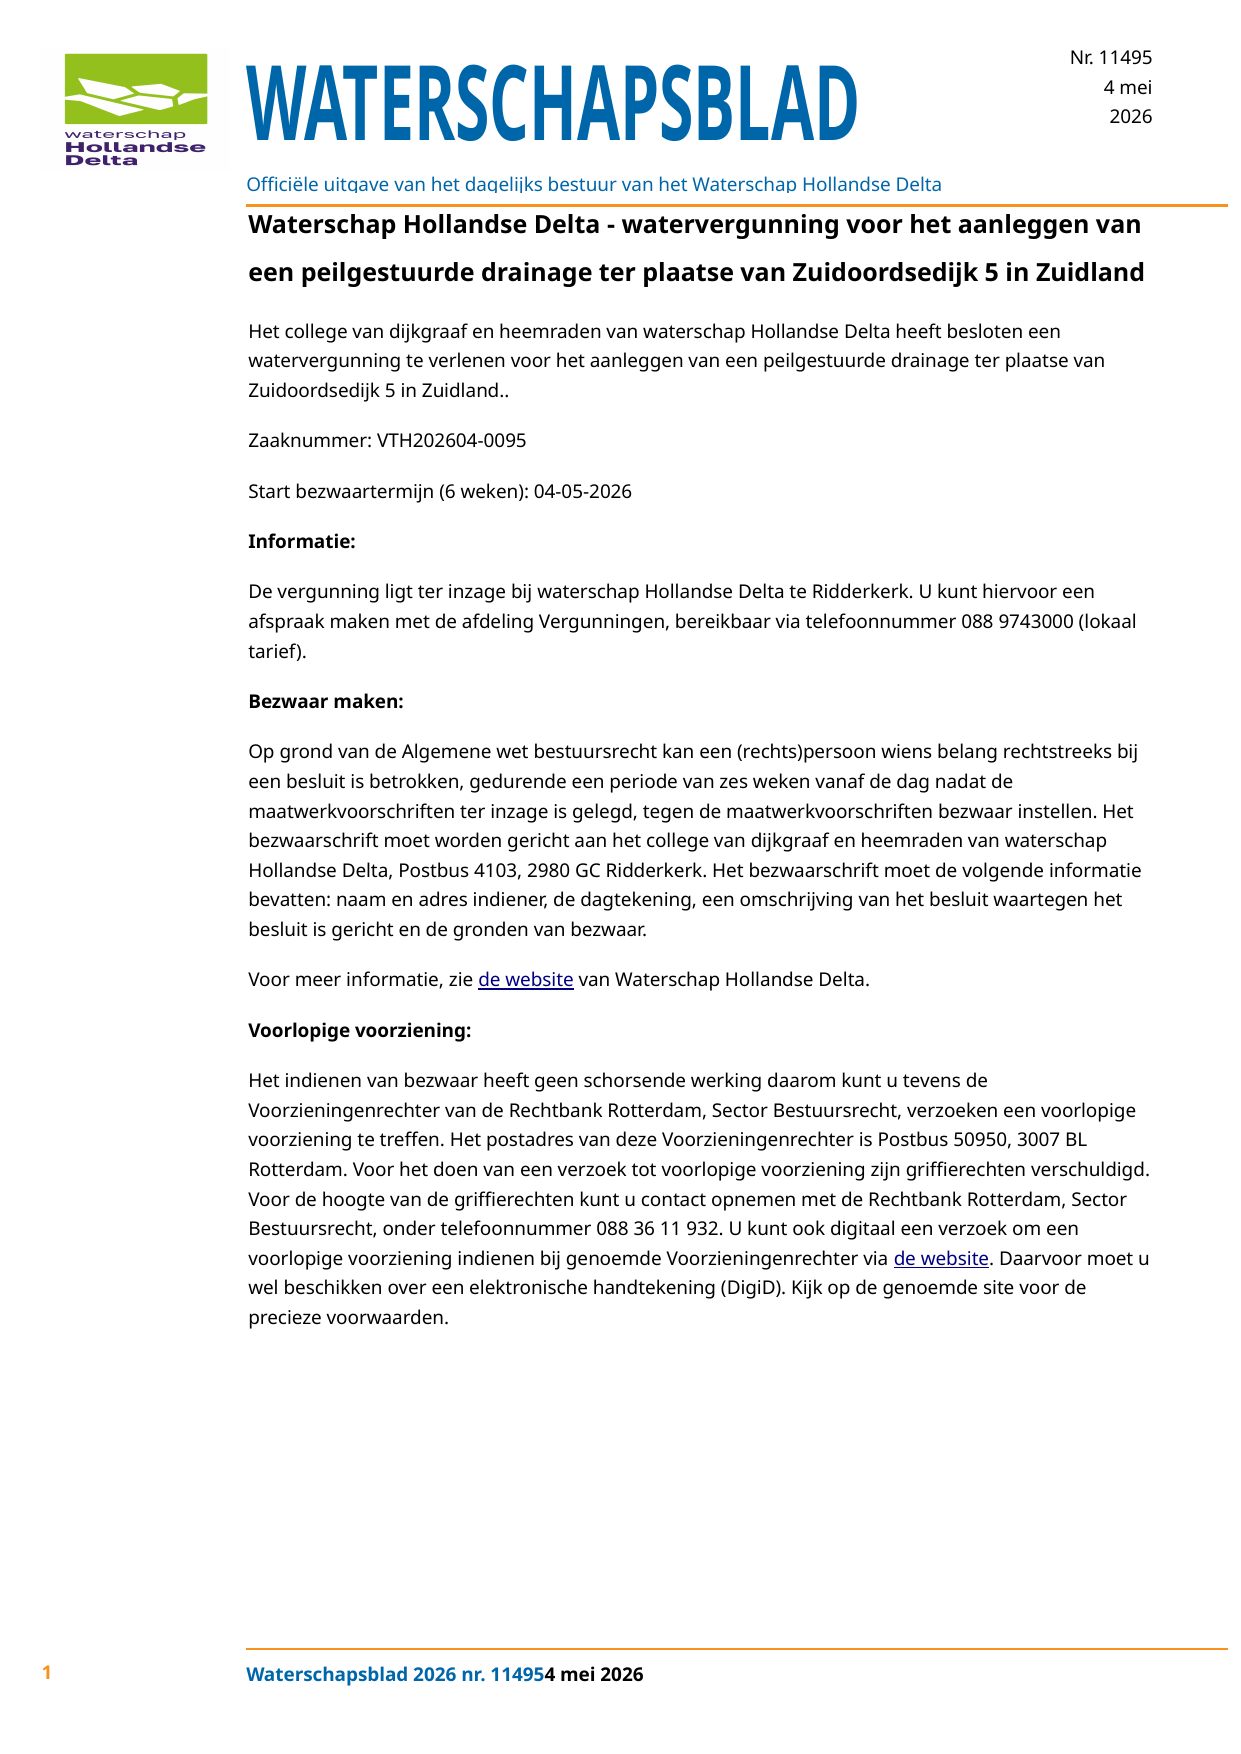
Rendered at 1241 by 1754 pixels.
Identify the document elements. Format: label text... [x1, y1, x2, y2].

text Op grond van de Algemene wet bestuursrecht kan een (rechts)persoon wiens belang rechtstreeks bij een besluit is betrokken, gedurende een periode van zes weken vanaf de dag nadat de maatwerkvoorschriften ter inzage is gelegd, tegen de maatwerkvoorschriften bezwaar instellen. Het bezwaarschrift moet worden gericht aan het college van dijkgraaf en heemraden van waterschap Hollandse Delta, Postbus 4103, 2980 GC Ridderkerk. Het bezwaarschrift moet de volgende informatie bevatten: naam en adres indiener, de dagtekening, een omschrijving van het besluit waartegen het besluit is gericht en de gronden van bezwaar. [248, 739, 1152, 942]
picture [41, 47, 231, 172]
text De vergunning ligt ter inzage bij waterschap Hollandse Delta te Ridderkerk. U kunt hiervoor een afspraak maken met de afdeling Vergunningen, bereikbaar via telefoonnummer 088 9743000 (lokaal tarief). [248, 579, 1152, 664]
text Informatie: [248, 528, 1152, 554]
text Het indienen van bezwaar heeft geen schorsende werking daarom kunt u tevens de Voorzieningenrechter van de Rechtbank Rotterdam, Sector Bestuursrecht, verzoeken een voorlopige voorziening te treffen. Het postadres van deze Voorzieningenrechter is Postbus 50950, 3007 BL Rotterdam. Voor het doen van een verzoek tot voorlopige voorziening zijn griffierechten verschuldigd. Voor de hoogte van de griffierechten kunt u contact opnemen met de Rechtbank Rotterdam, Sector Bestuursrecht, onder telefoonnummer 088 36 11 932. U kunt ook digitaal een verzoek om een voorlopige voorziening indienen bij genoemde Voorzieningenrechter via de website. Daarvoor moet u wel beschikken over een elektronische handtekening (DigiD). Kijk op de genoemde site voor de precieze voorwaarden. [248, 1067, 1152, 1330]
text Het college van dijkgraaf en heemraden van waterschap Hollandse Delta heeft besloten een watervergunning te verlenen voor het aanleggen van een peilgestuurde drainage ter plaatse van Zuidoordsedijk 5 in Zuidland.. [248, 318, 1152, 403]
text Bezwaar maken: [248, 688, 1152, 714]
text Zaaknummer: VTH202604-0095 [248, 427, 1152, 453]
text Waterschap Hollandse Delta - watervergunning voor het aanleggen van een peilgestuurde drainage ter plaatse van Zuidoordsedijk 5 in Zuidland [248, 207, 1152, 288]
text Voorlopige voorziening: [248, 1017, 1152, 1043]
text Start bezwaartermijn (6 weken): 04-05-2026 [248, 478, 1152, 504]
text Voor meer informatie, zie de website van Waterschap Hollandse Delta. [248, 967, 1152, 992]
